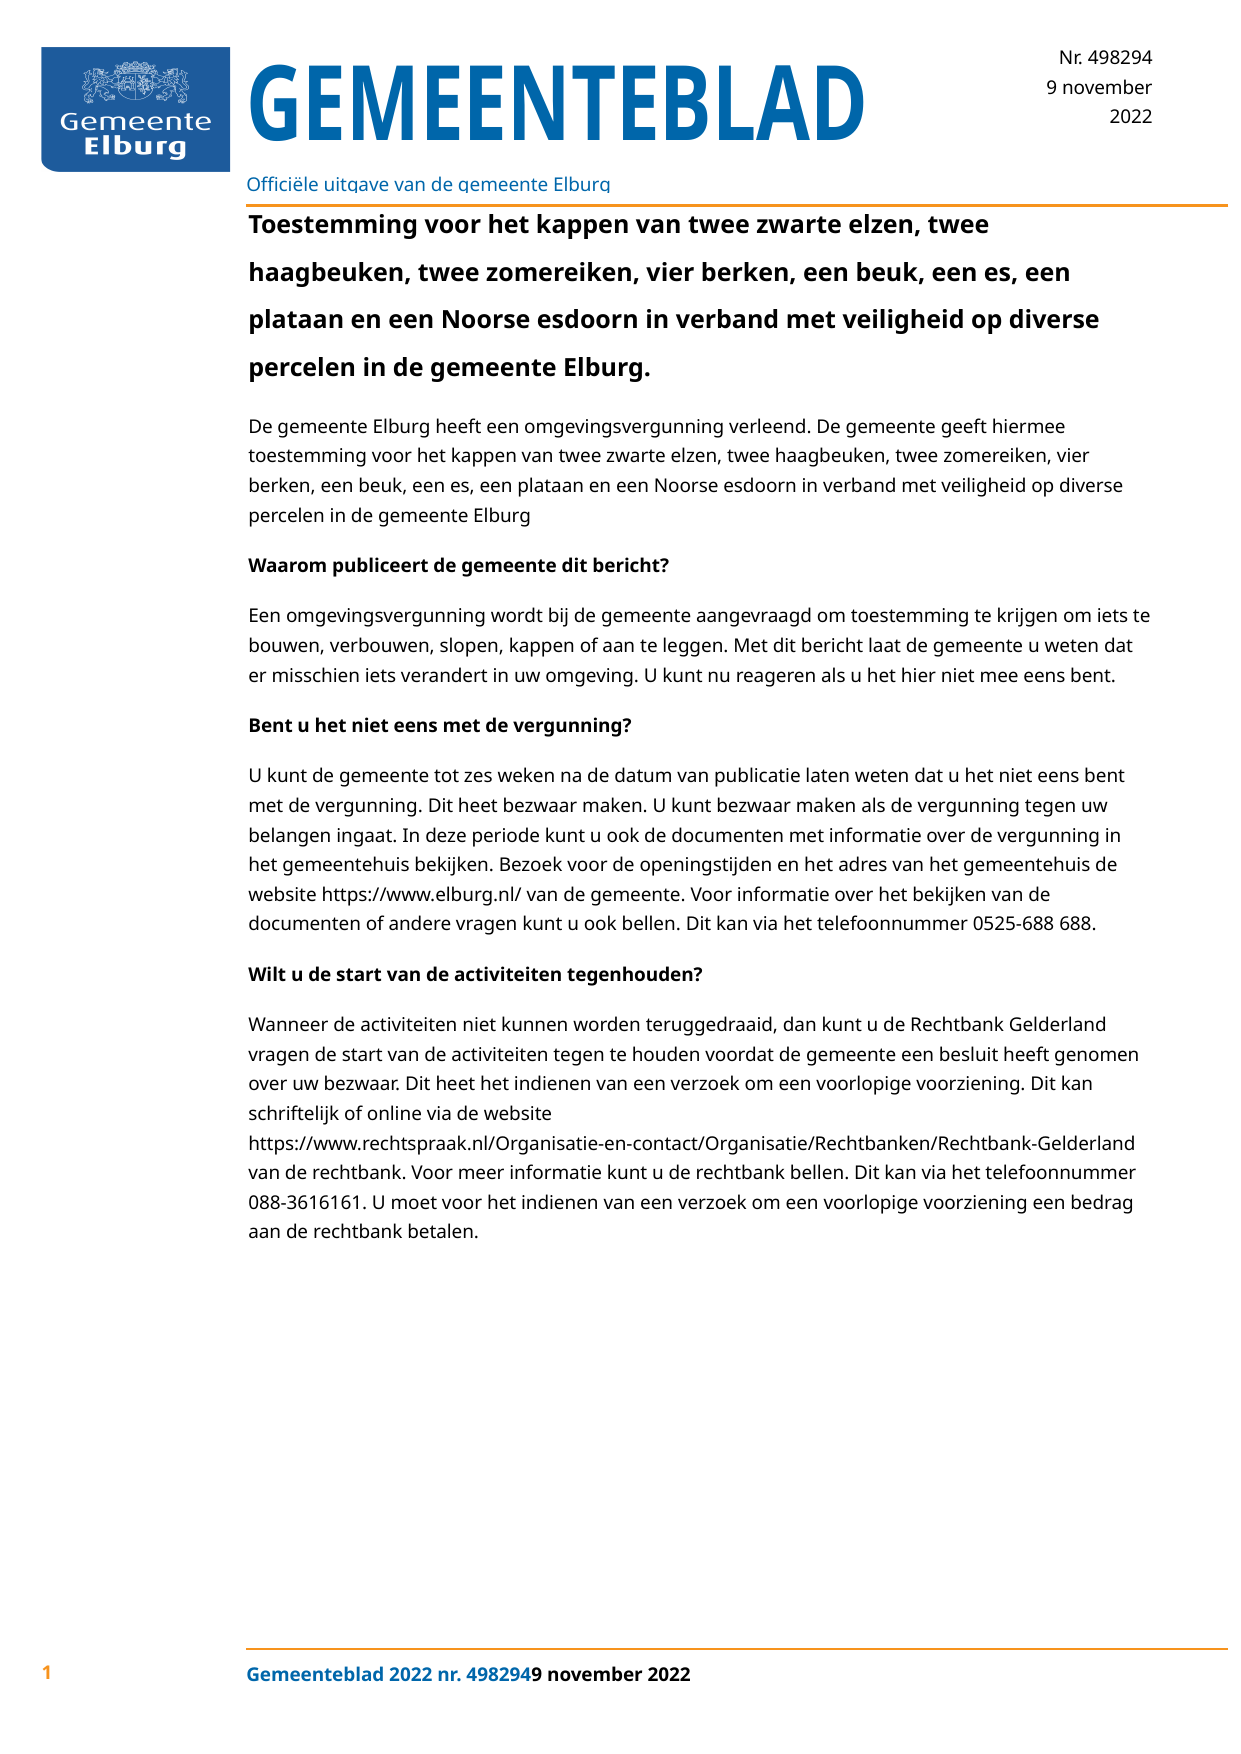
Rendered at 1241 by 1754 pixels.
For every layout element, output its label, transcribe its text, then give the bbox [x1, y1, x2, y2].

picture [41, 47, 231, 172]
text Waarom publiceert de gemeente dit bericht? [248, 552, 1152, 578]
text De gemeente Elburg heeft een omgevingsvergunning verleend. De gemeente geeft hiermee toestemming voor het kappen van twee zwarte elzen, twee haagbeuken, twee zomereiken, vier berken, een beuk, een es, een plataan en een Noorse esdoorn in verband met veiligheid op diverse percelen in de gemeente Elburg [248, 413, 1152, 528]
text Wanneer de activiteiten niet kunnen worden teruggedraaid, dan kunt u de Rechtbank Gelderland vragen de start van de activiteiten tegen te houden voordat de gemeente een besluit heeft genomen over uw bezwaar. Dit heet het indienen van een verzoek om een voorlopige voorziening. Dit kan schriftelijk of online via de website https://www.rechtspraak.nl/Organisatie-en-contact/Organisatie/Rechtbanken/Rechtbank-Gelderland van de rechtbank. Voor meer informatie kunt u de rechtbank bellen. Dit kan via het telefoonnummer 088-3616161. U moet voor het indienen van een verzoek om een voorlopige voorziening een bedrag aan de rechtbank betalen. [248, 1011, 1152, 1244]
text U kunt de gemeente tot zes weken na de datum van publicatie laten weten dat u het niet eens bent met de vergunning. Dit heet bezwaar maken. U kunt bezwaar maken als de vergunning tegen uw belangen ingaat. In deze periode kunt u ook de documenten met informatie over de vergunning in het gemeentehuis bekijken. Bezoek voor de openingstijden en het adres van het gemeentehuis de website https://www.elburg.nl/ van de gemeente. Voor informatie over het bekijken van de documenten of andere vragen kunt u ook bellen. Dit kan via het telefoonnummer 0525-688 688. [248, 763, 1152, 936]
text Bent u het niet eens met de vergunning? [248, 712, 1152, 738]
text Wilt u de start van de activiteiten tegenhouden? [248, 961, 1152, 987]
text Toestemming voor het kappen van twee zwarte elzen, twee haagbeuken, twee zomereiken, vier berken, een beuk, een es, een plataan en een Noorse esdoorn in verband met veiligheid op diverse percelen in de gemeente Elburg. [248, 207, 1152, 384]
text Een omgevingsvergunning wordt bij de gemeente aangevraagd om toestemming te krijgen om iets te bouwen, verbouwen, slopen, kappen of aan te leggen. Met dit bericht laat de gemeente u weten dat er misschien iets verandert in uw omgeving. U kunt nu reageren als u het hier niet mee eens bent. [248, 603, 1152, 688]
